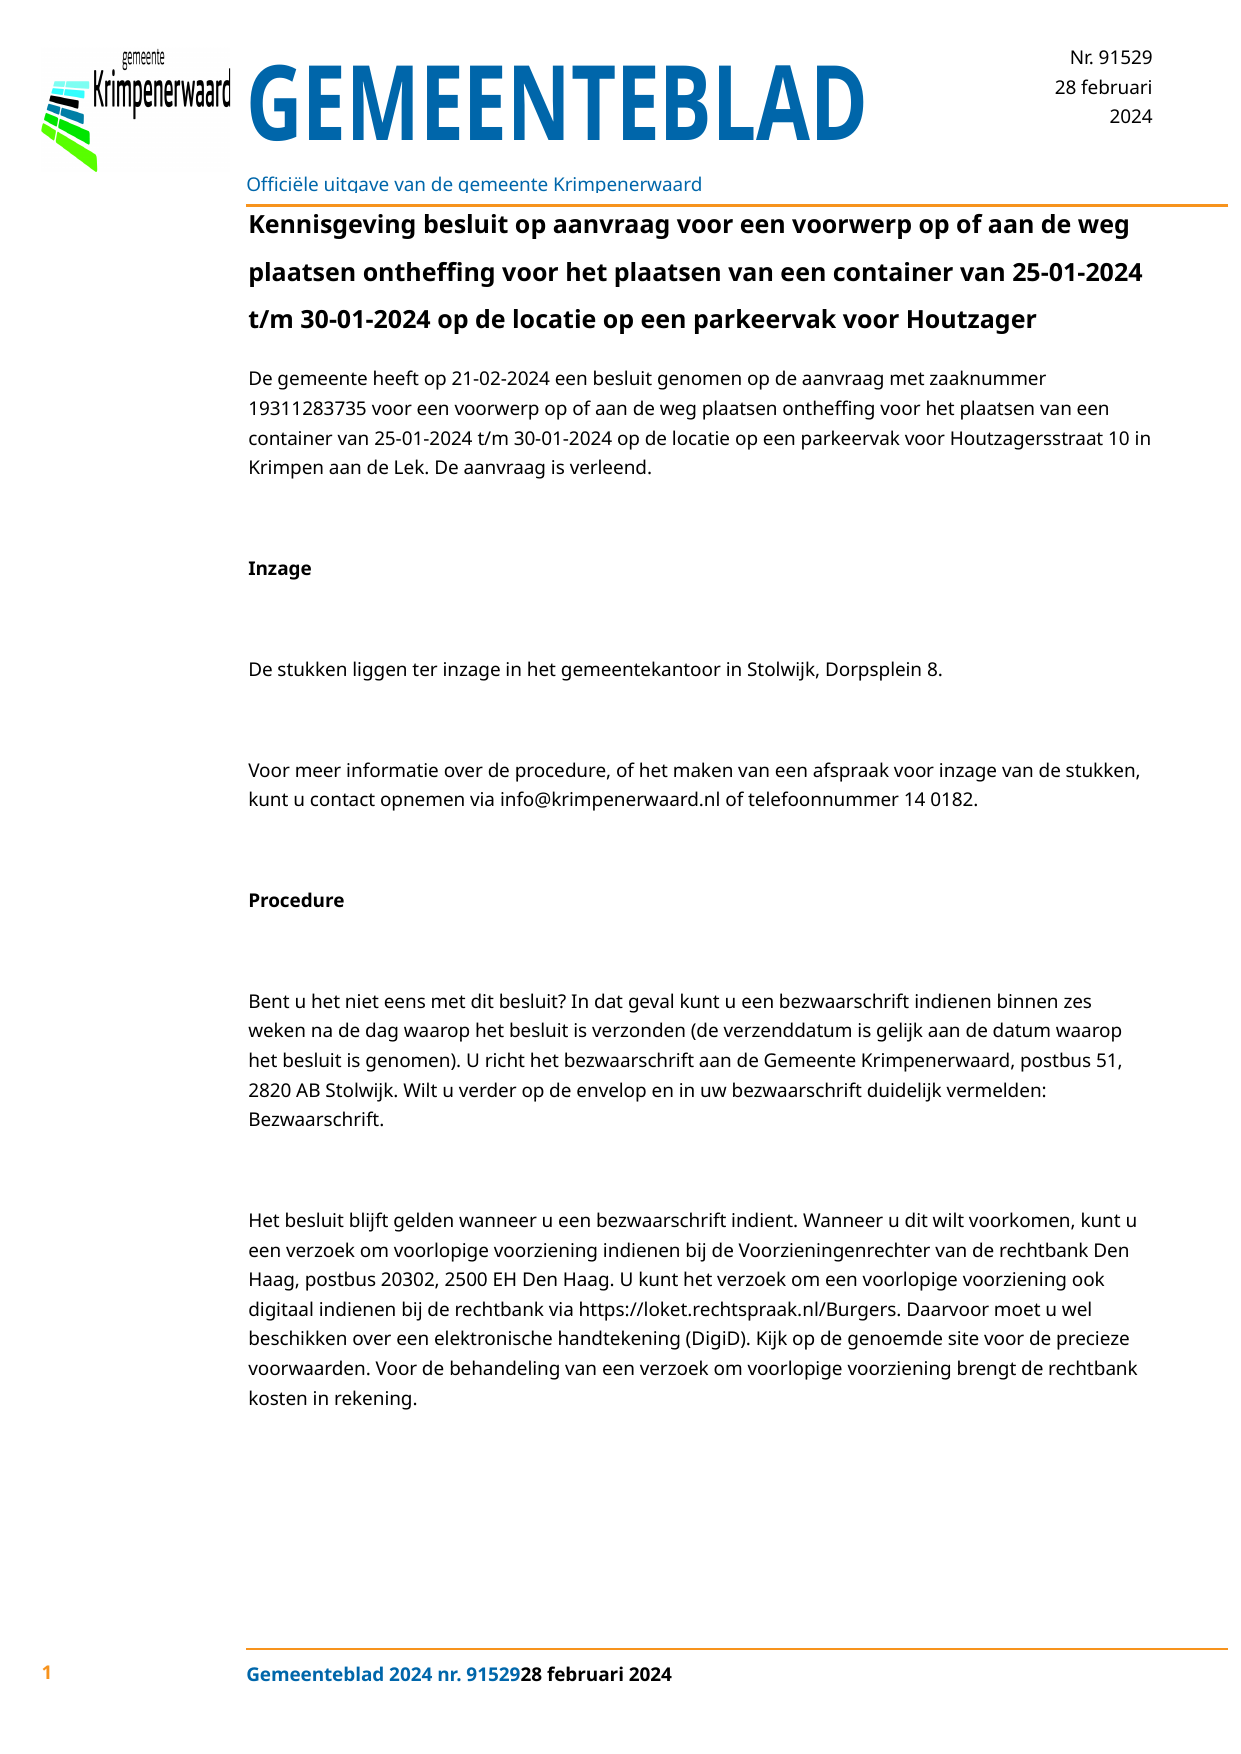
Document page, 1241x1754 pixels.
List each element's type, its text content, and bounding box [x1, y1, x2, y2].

text Inzage [248, 555, 1152, 581]
text Voor meer informatie over de procedure, of het maken van een afspraak voor inzage van de stukken, kunt u contact opnemen via info@krimpenerwaard.nl of telefoonnummer 14 0182. [248, 757, 1152, 812]
text De stukken liggen ter inzage in het gemeentekantoor in Stolwijk, Dorpsplein 8. [248, 656, 1152, 682]
text Procedure [248, 887, 1152, 913]
text Het besluit blijft gelden wanneer u een bezwaarschrift indient. Wanneer u dit wilt voorkomen, kunt u een verzoek om voorlopige voorziening indienen bij de Voorzieningenrechter van de rechtbank Den Haag, postbus 20302, 2500 EH Den Haag. U kunt het verzoek om een voorlopige voorziening ook digitaal indienen bij de rechtbank via https://loket.rechtspraak.nl/Burgers. Daarvoor moet u wel beschikken over een elektronische handtekening (DigiD). Kijk op de genoemde site voor de precieze voorwaarden. Voor de behandeling van een verzoek om voorlopige voorziening brengt de rechtbank kosten in rekening. [248, 1207, 1152, 1410]
text Kennisgeving besluit op aanvraag voor een voorwerp op of aan de weg plaatsen ontheffing voor het plaatsen van een container van 25-01-2024 t/m 30-01-2024 op de locatie op een parkeervak voor Houtzager [248, 207, 1152, 336]
text Bent u het niet eens met dit besluit? In dat geval kunt u een bezwaarschrift indienen binnen zes weken na de dag waarop het besluit is verzonden (de verzenddatum is gelijk aan de datum waarop het besluit is genomen). U richt het bezwaarschrift aan de Gemeente Krimpenerwaard, postbus 51, 2820 AB Stolwijk. Wilt u verder op de envelop en in uw bezwaarschrift duidelijk vermelden: Bezwaarschrift. [248, 988, 1152, 1132]
text De gemeente heeft op 21-02-2024 een besluit genomen op de aanvraag met zaaknummer 19311283735 voor een voorwerp op of aan de weg plaatsen ontheffing voor het plaatsen van een container van 25-01-2024 t/m 30-01-2024 op de locatie op een parkeervak voor Houtzagersstraat 10 in Krimpen aan de Lek. De aanvraag is verleend. [248, 366, 1152, 480]
picture [41, 47, 231, 172]
